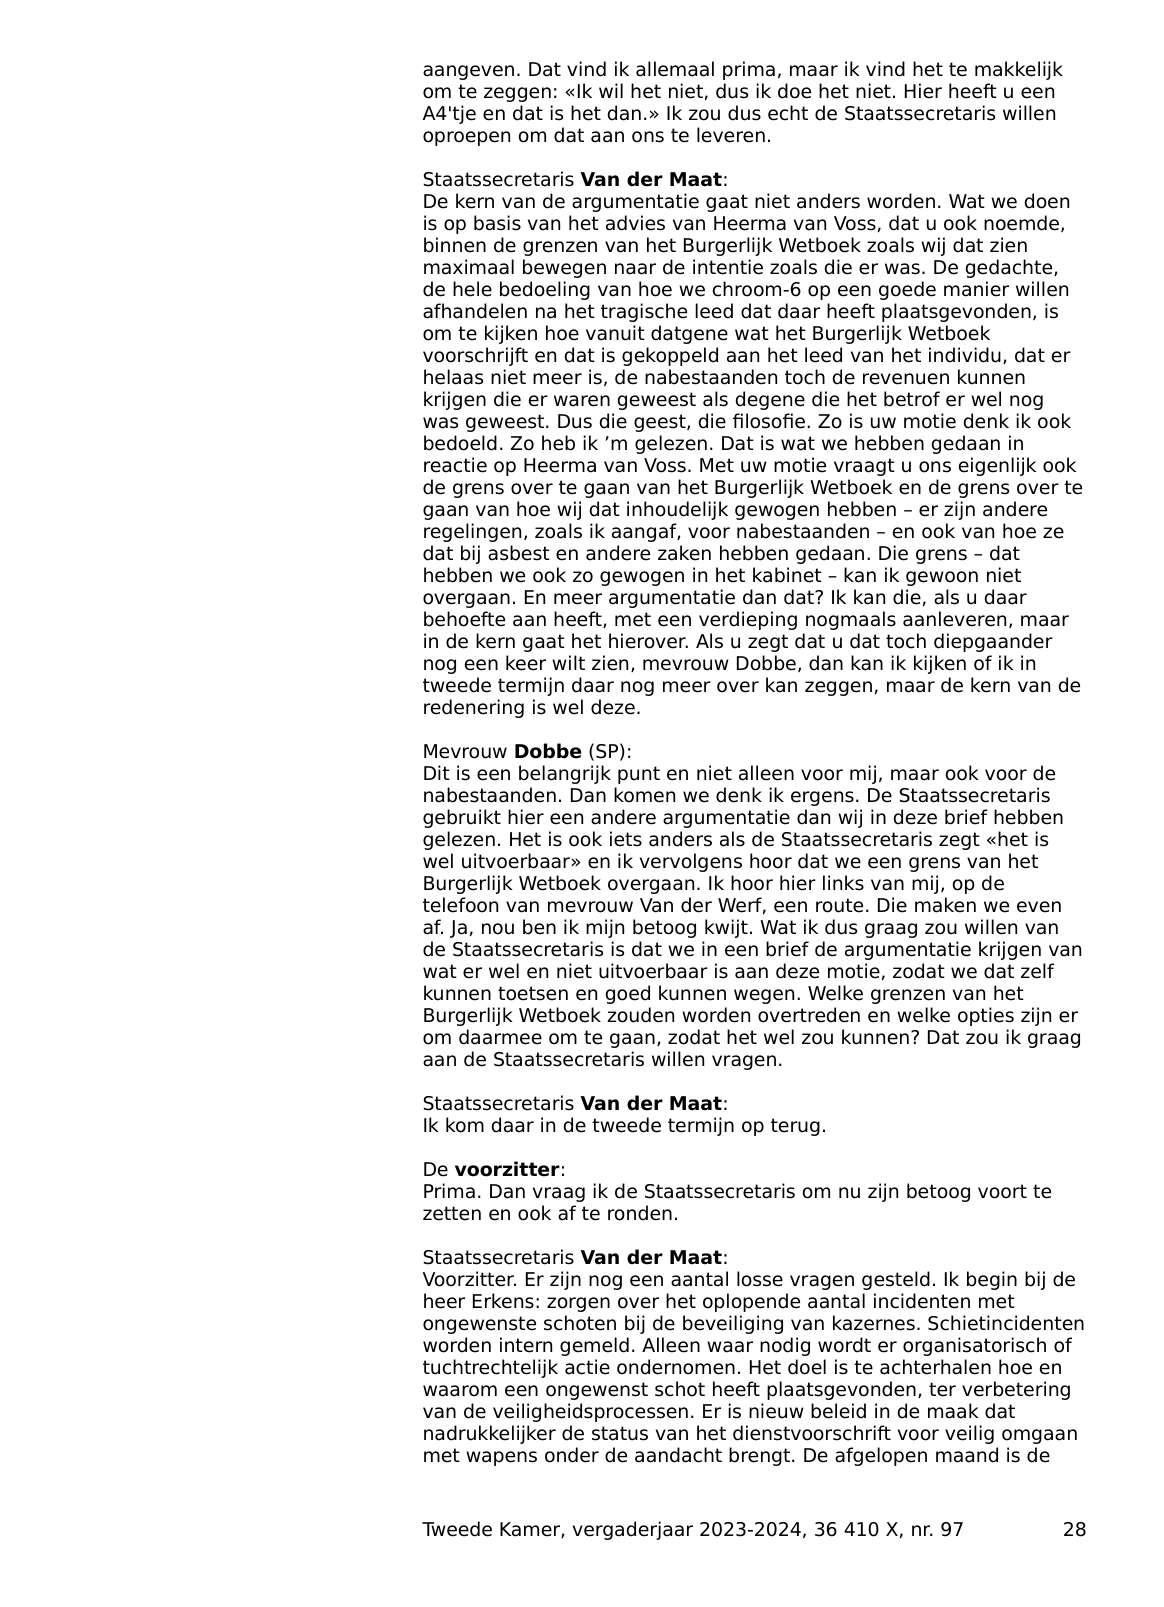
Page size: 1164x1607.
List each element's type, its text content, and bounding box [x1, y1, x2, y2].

text De kern van de argumentatie gaat niet anders worden. Wat we doen is op basis van het advies van Heerma van Voss, dat u ook noemde, binnen de grenzen van het Burgerlijk Wetboek zoals wij dat zien maximaal bewegen naar de intentie zoals die er was. De gedachte, de hele bedoeling van hoe we chroom-6 op een goede manier willen afhandelen na het tragische leed dat daar heeft plaatsgevonden, is om te kijken hoe vanuit datgene wat het Burgerlijk Wetboek voorschrijft en dat is gekoppeld aan het leed van het individu, dat er helaas niet meer is, de nabestaanden toch de revenuen kunnen krijgen die er waren geweest als degene die het betrof er wel nog was geweest. Dus die geest, die filosofie. Zo is uw motie denk ik ook bedoeld. Zo heb ik ’m gelezen. Dat is wat we hebben gedaan in reactie op Heerma van Voss. Met uw motie vraagt u ons eigenlijk ook de grens over te gaan van het Burgerlijk Wetboek en de grens over te gaan van hoe wij dat inhoudelijk gewogen hebben – er zijn andere regelingen, zoals ik aangaf, voor nabestaanden – en ook van hoe ze dat bij asbest en andere zaken hebben gedaan. Die grens – dat hebben we ook zo gewogen in het kabinet – kan ik gewoon niet overgaan. En meer argumentatie dan dat? Ik kan die, als u daar behoefte aan heeft, met een verdieping nogmaals aanleveren, maar in de kern gaat het hierover. Als u zegt dat u dat toch diepgaander nog een keer wilt zien, mevrouw Dobbe, dan kan ik kijken of ik in tweede termijn daar nog meer over kan zeggen, maar de kern van de redenering is wel deze. [422, 191, 1087, 719]
text Mevrouw Dobbe (SP): [422, 741, 1087, 763]
text Staatssecretaris Van der Maat: [422, 1247, 1087, 1269]
text Staatssecretaris Van der Maat: [422, 1093, 1087, 1115]
text Voorzitter. Er zijn nog een aantal losse vragen gesteld. Ik begin bij de heer Erkens: zorgen over het oplopende aantal incidenten met ongewenste schoten bij de beveiliging van kazernes. Schietincidenten worden intern gemeld. Alleen waar nodig wordt er organisatorisch of tuchtrechtelijk actie ondernomen. Het doel is te achterhalen hoe en waarom een ongewenst schot heeft plaatsgevonden, ter verbetering van de veiligheidsprocessen. Er is nieuw beleid in de maak dat nadrukkelijker de status van het dienstvoorschrift voor veilig omgaan met wapens onder de aandacht brengt. De afgelopen maand is de [422, 1269, 1087, 1467]
text Ik kom daar in de tweede termijn op terug. [422, 1115, 1087, 1137]
text aangeven. Dat vind ik allemaal prima, maar ik vind het te makkelijk om te zeggen: «Ik wil het niet, dus ik doe het niet. Hier heeft u een A4'tje en dat is het dan.» Ik zou dus echt de Staatssecretaris willen oproepen om dat aan ons te leveren. [422, 59, 1087, 147]
text Prima. Dan vraag ik de Staatssecretaris om nu zijn betoog voort te zetten en ook af te ronden. [422, 1181, 1087, 1225]
text De voorzitter: [422, 1159, 1087, 1181]
text Staatssecretaris Van der Maat: [422, 169, 1087, 191]
text Dit is een belangrijk punt en niet alleen voor mij, maar ook voor de nabestaanden. Dan komen we denk ik ergens. De Staatssecretaris gebruikt hier een andere argumentatie dan wij in deze brief hebben gelezen. Het is ook iets anders als de Staatssecretaris zegt «het is wel uitvoerbaar» en ik vervolgens hoor dat we een grens van het Burgerlijk Wetboek overgaan. Ik hoor hier links van mij, op de telefoon van mevrouw Van der Werf, een route. Die maken we even af. Ja, nou ben ik mijn betoog kwijt. Wat ik dus graag zou willen van de Staatssecretaris is dat we in een brief de argumentatie krijgen van wat er wel en niet uitvoerbaar is aan deze motie, zodat we dat zelf kunnen toetsen en goed kunnen wegen. Welke grenzen van het Burgerlijk Wetboek zouden worden overtreden en welke opties zijn er om daarmee om te gaan, zodat het wel zou kunnen? Dat zou ik graag aan de Staatssecretaris willen vragen. [422, 763, 1087, 1071]
